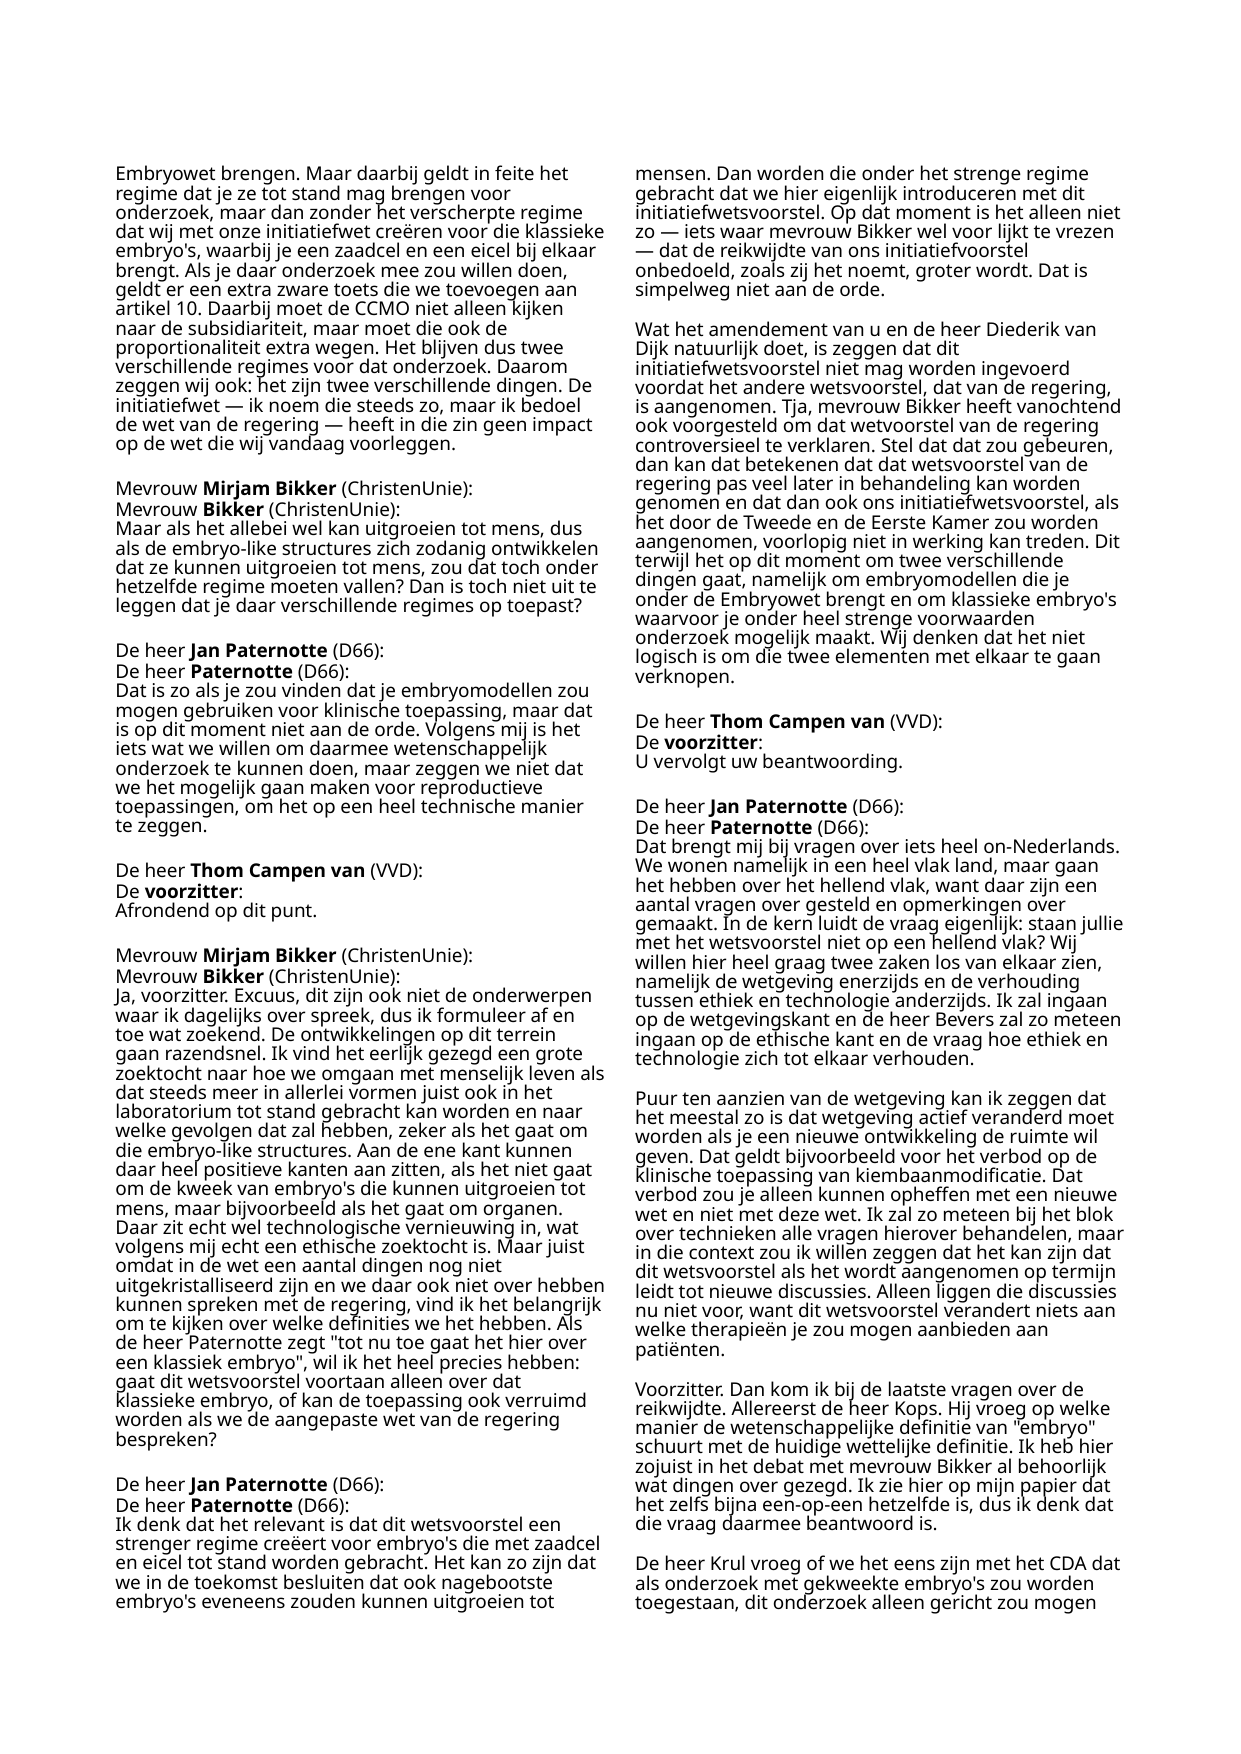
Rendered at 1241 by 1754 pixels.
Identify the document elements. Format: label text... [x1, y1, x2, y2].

text De heer Paternotte (D66): [115, 663, 605, 682]
text Wat het amendement van u en de heer Diederik van Dijk natuurlijk doet, is zeggen dat dit initiatiefwetsvoorstel niet mag worden ingevoerd voordat het andere wetsvoorstel, dat van de regering, is aangenomen. Tja, mevrouw Bikker heeft vanochtend ook voorgesteld om dat wetvoorstel van de regering controversieel te verklaren. Stel dat dat zou gebeuren, dan kan dat betekenen dat dat wetsvoorstel van de regering pas veel later in behandeling kan worden genomen en dat dan ook ons initiatiefwetsvoorstel, als het door de Tweede en de Eerste Kamer zou worden aangenomen, voorlopig niet in werking kan treden. Dit terwijl het op dit moment om twee verschillende dingen gaat, namelijk om embryomodellen die je onder de Embryowet brengt en om klassieke embryo's waarvoor je onder heel strenge voorwaarden onderzoek mogelijk maakt. Wij denken dat het niet logisch is om die twee elementen met elkaar te gaan verknopen. [635, 321, 1125, 687]
text De heer Paternotte (D66): [635, 819, 1125, 838]
text Voorzitter. Dan kom ik bij de laatste vragen over de reikwijdte. Allereerst de heer Kops. Hij vroeg op welke manier de wetenschappelijke definitie van "embryo" schuurt met de huidige wettelijke definitie. Ik heb hier zojuist in het debat met mevrouw Bikker al behoorlijk wat dingen over gezegd. Ik zie hier op mijn papier dat het zelfs bijna een-op-een hetzelfde is, dus ik denk dat die vraag daarmee beantwoord is. [635, 1381, 1125, 1535]
text De heer Jan Paternotte (D66): [115, 637, 605, 663]
text Mevrouw Mirjam Bikker (ChristenUnie): [115, 942, 605, 968]
text Mevrouw Bikker (ChristenUnie): [115, 968, 605, 987]
text Ja, voorzitter. Excuus, dit zijn ook niet de onderwerpen waar ik dagelijks over spreek, dus ik formuleer af en toe wat zoekend. De ontwikkelingen op dit terrein gaan razendsnel. Ik vind het eerlijk gezegd een grote zoektocht naar hoe we omgaan met menselijk leven als dat steeds meer in allerlei vormen juist ook in het laboratorium tot stand gebracht kan worden en naar welke gevolgen dat zal hebben, zeker als het gaat om die embryo-like structures. Aan de ene kant kunnen daar heel positieve kanten aan zitten, als het niet gaat om de kweek van embryo's die kunnen uitgroeien tot mens, maar bijvoorbeeld als het gaat om organen. Daar zit echt wel technologische vernieuwing in, wat volgens mij echt een ethische zoektocht is. Maar juist omdat in de wet een aantal dingen nog niet uitgekristalliseerd zijn en we daar ook niet over hebben kunnen spreken met de regering, vind ik het belangrijk om te kijken over welke definities we het hebben. Als de heer Paternotte zegt "tot nu toe gaat het hier over een klassiek embryo", wil ik het heel precies hebben: gaat dit wetsvoorstel voortaan alleen over dat klassieke embryo, of kan de toepassing ook verruimd worden als we de aangepaste wet van de regering bespreken? [115, 987, 605, 1450]
text De heer Jan Paternotte (D66): [635, 793, 1125, 819]
text Maar als het allebei wel kan uitgroeien tot mens, dus als de embryo-like structures zich zodanig ontwikkelen dat ze kunnen uitgroeien tot mens, zou dat toch onder hetzelfde regime moeten vallen? Dan is toch niet uit te leggen dat je daar verschillende regimes op toepast? [115, 520, 605, 617]
text U vervolgt uw beantwoording. [635, 753, 1125, 772]
text Dat brengt mij bij vragen over iets heel on-Nederlands. We wonen namelijk in een heel vlak land, maar gaan het hebben over het hellend vlak, want daar zijn een aantal vragen over gesteld en opmerkingen over gemaakt. In de kern luidt de vraag eigenlijk: staan jullie met het wetsvoorstel niet op een hellend vlak? Wij willen hier heel graag twee zaken los van elkaar zien, namelijk de wetgeving enerzijds en de verhouding tussen ethiek en technologie anderzijds. Ik zal ingaan op de wetgevingskant en de heer Bevers zal zo meteen ingaan op de ethische kant en de vraag hoe ethiek en technologie zich tot elkaar verhouden. [635, 838, 1125, 1069]
text De voorzitter: [635, 734, 1125, 753]
text Dat is zo als je zou vinden dat je embryomodellen zou mogen gebruiken voor klinische toepassing, maar dat is op dit moment niet aan de orde. Volgens mij is het iets wat we willen om daarmee wetenschappelijk onderzoek te kunnen doen, maar zeggen we niet dat we het mogelijk gaan maken voor reproductieve toepassingen, om het op een heel technische manier te zeggen. [115, 682, 605, 837]
text mensen. Dan worden die onder het strenge regime gebracht dat we hier eigenlijk introduceren met dit initiatiefwetsvoorstel. Op dat moment is het alleen niet zo — iets waar mevrouw Bikker wel voor lijkt te vrezen — dat de reikwijdte van ons initiatiefvoorstel onbedoeld, zoals zij het noemt, groter wordt. Dat is simpelweg niet aan de orde. [635, 165, 1125, 300]
text Afrondend op dit punt. [115, 902, 605, 922]
text Puur ten aanzien van de wetgeving kan ik zeggen dat het meestal zo is dat wetgeving actief veranderd moet worden als je een nieuwe ontwikkeling de ruimte wil geven. Dat geldt bijvoorbeeld voor het verbod op de klinische toepassing van kiembaanmodificatie. Dat verbod zou je alleen kunnen opheffen met een nieuwe wet en niet met deze wet. Ik zal zo meteen bij het blok over technieken alle vragen hierover behandelen, maar in die context zou ik willen zeggen dat het kan zijn dat dit wetsvoorstel als het wordt aangenomen op termijn leidt tot nieuwe discussies. Alleen liggen die discussies nu niet voor, want dit wetsvoorstel verandert niets aan welke therapieën je zou mogen aanbieden aan patiënten. [635, 1090, 1125, 1360]
text De heer Jan Paternotte (D66): [115, 1471, 605, 1497]
text Embryowet brengen. Maar daarbij geldt in feite het regime dat je ze tot stand mag brengen voor onderzoek, maar dan zonder het verscherpte regime dat wij met onze initiatiefwet creëren voor die klassieke embryo's, waarbij je een zaadcel en een eicel bij elkaar brengt. Als je daar onderzoek mee zou willen doen, geldt er een extra zware toets die we toevoegen aan artikel 10. Daarbij moet de CCMO niet alleen kijken naar de subsidiariteit, maar moet die ook de proportionaliteit extra wegen. Het blijven dus twee verschillende regimes voor dat onderzoek. Daarom zeggen wij ook: het zijn twee verschillende dingen. De initiatiefwet — ik noem die steeds zo, maar ik bedoel de wet van de regering — heeft in die zin geen impact op de wet die wij vandaag voorleggen. [115, 165, 605, 454]
text De heer Thom Campen van (VVD): [115, 857, 605, 883]
text De heer Paternotte (D66): [115, 1497, 605, 1516]
text Mevrouw Mirjam Bikker (ChristenUnie): [115, 475, 605, 501]
text Mevrouw Bikker (ChristenUnie): [115, 501, 605, 520]
text De heer Thom Campen van (VVD): [635, 708, 1125, 734]
text Ik denk dat het relevant is dat dit wetsvoorstel een strenger regime creëert voor embryo's die met zaadcel en eicel tot stand worden gebracht. Het kan zo zijn dat we in de toekomst besluiten dat ook nagebootste embryo's eveneens zouden kunnen uitgroeien tot [115, 1516, 605, 1612]
text De voorzitter: [115, 883, 605, 902]
text De heer Krul vroeg of we het eens zijn met het CDA dat als onderzoek met gekweekte embryo's zou worden toegestaan, dit onderzoek alleen gericht zou mogen [635, 1555, 1125, 1613]
